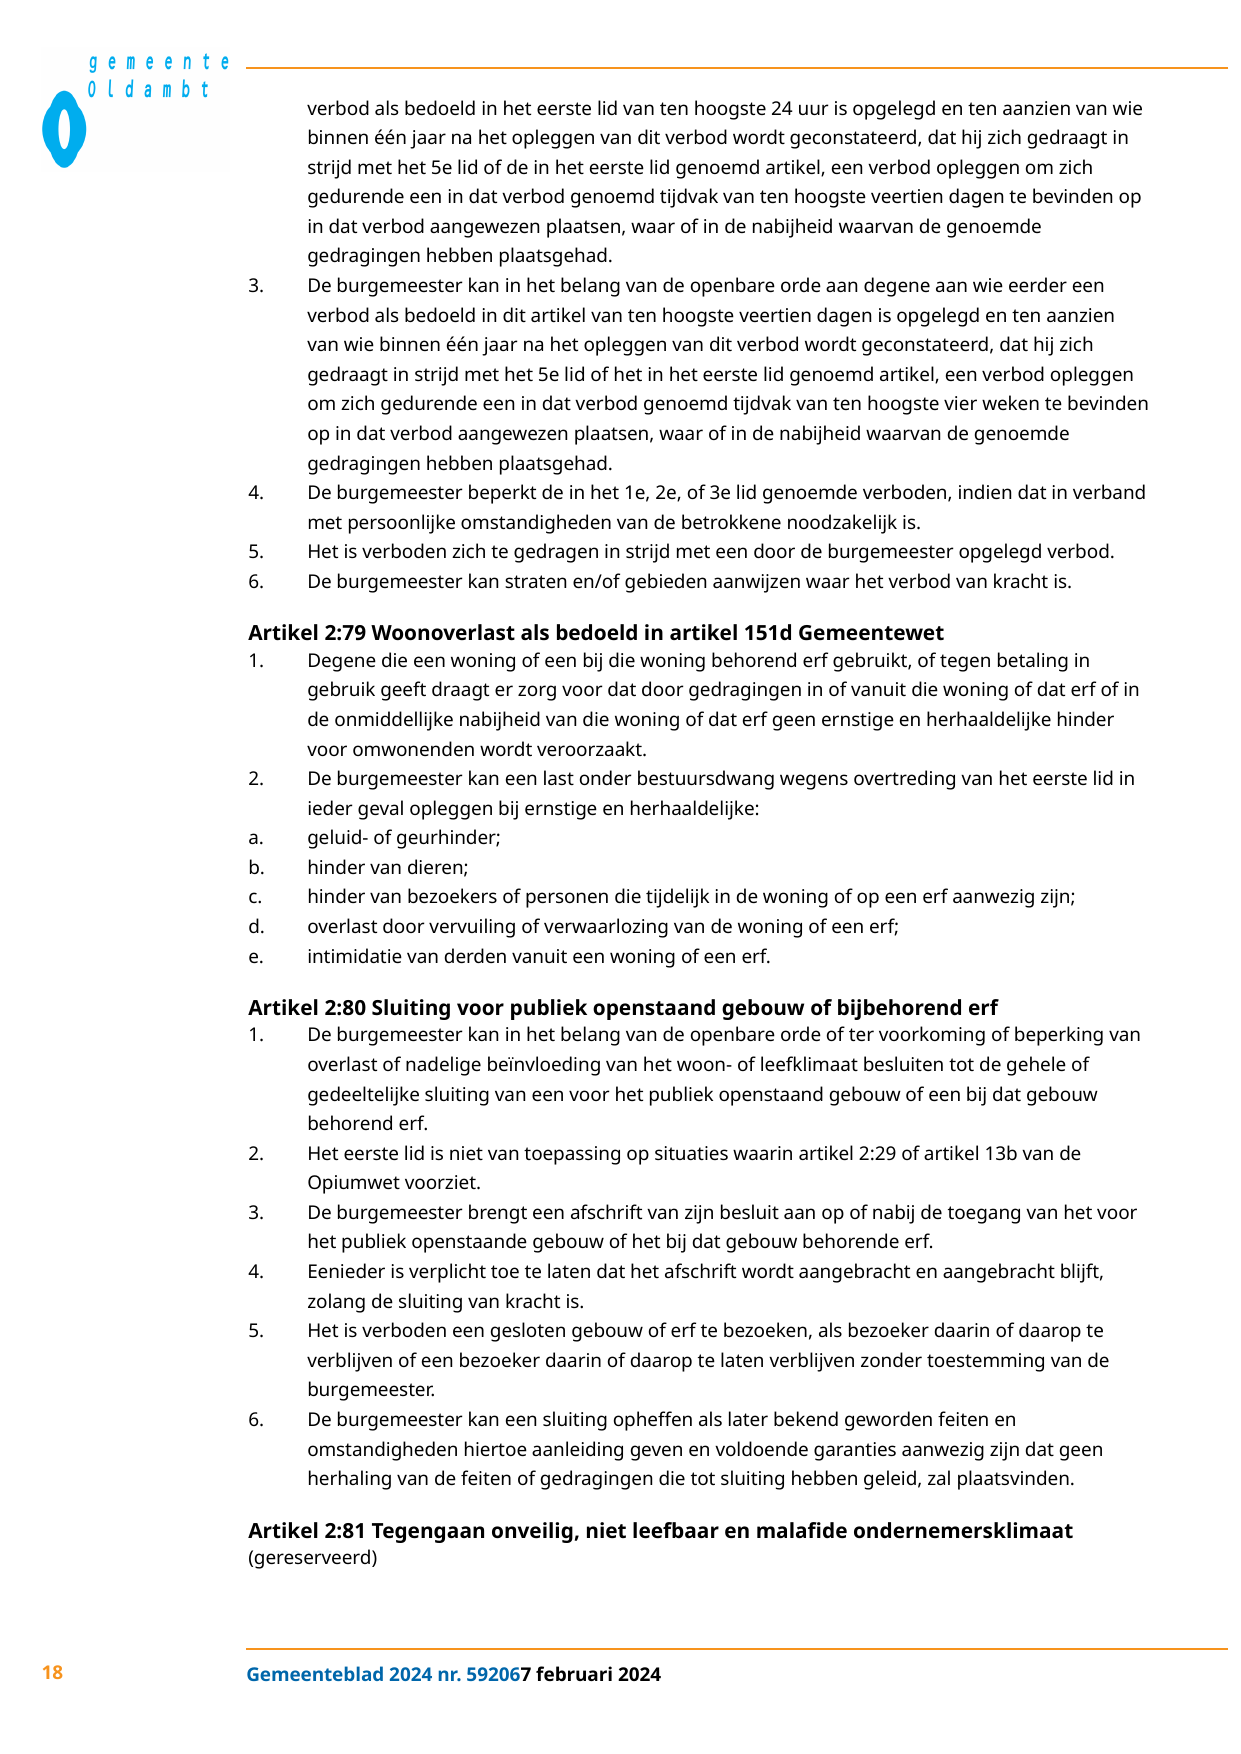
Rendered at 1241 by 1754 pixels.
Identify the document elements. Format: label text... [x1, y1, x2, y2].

list De burgemeester kan straten en/of gebieden aanwijzen waar het verbod van kracht is. [248, 568, 1152, 594]
list verbod als bedoeld in het eerste lid van ten hoogste 24 uur is opgelegd en ten aanzien van wie binnen één jaar na het opleggen van dit verbod wordt geconstateerd, dat hij zich gedraagt in strijd met het 5e lid of de in het eerste lid genoemd artikel, een verbod opleggen om zich gedurende een in dat verbod genoemd tijdvak van ten hoogste veertien dagen te bevinden op in dat verbod aangewezen plaatsen, waar of in de nabijheid waarvan de genoemde gedragingen hebben plaatsgehad. [248, 95, 1152, 268]
list geluid- of geurhinder; [248, 824, 1152, 850]
list hinder van bezoekers of personen die tijdelijk in de woning of op een erf aanwezig zijn; [248, 884, 1152, 909]
list hinder van dieren; [248, 854, 1152, 880]
list intimidatie van derden vanuit een woning of een erf. [248, 943, 1152, 968]
list Het is verboden een gesloten gebouw of erf te bezoeken, als bezoeker daarin of daarop te verblijven of een bezoeker daarin of daarop te laten verblijven zonder toestemming van de burgemeester. [248, 1317, 1152, 1402]
text Artikel 2:80 Sluiting voor publiek openstaand gebouw of bijbehorend erf [248, 993, 1152, 1022]
list De burgemeester kan een sluiting opheffen als later bekend geworden feiten en omstandigheden hiertoe aanleiding geven en voldoende garanties aanwezig zijn dat geen herhaling van de feiten of gedragingen die tot sluiting hebben geleid, zal plaatsvinden. [248, 1406, 1152, 1491]
list De burgemeester kan een last onder bestuursdwang wegens overtreding van het eerste lid in ieder geval opleggen bij ernstige en herhaaldelijke: [248, 765, 1152, 821]
text (gereserveerd) [248, 1544, 1152, 1570]
list De burgemeester kan in het belang van de openbare orde of ter voorkoming of beperking van overlast of nadelige beïnvloeding van het woon- of leefklimaat besluiten tot de gehele of gedeeltelijke sluiting van een voor het publiek openstaand gebouw of een bij dat gebouw behorend erf. [248, 1022, 1152, 1136]
list Het eerste lid is niet van toepassing op situaties waarin artikel 2:29 of artikel 13b van de Opiumwet voorziet. [248, 1140, 1152, 1195]
picture [41, 47, 231, 172]
text Artikel 2:81 Tegengaan onveilig, niet leefbaar en malafide ondernemersklimaat [248, 1516, 1152, 1544]
list De burgemeester brengt een afschrift van zijn besluit aan op of nabij de toegang van het voor het publiek openstaande gebouw of het bij dat gebouw behorende erf. [248, 1199, 1152, 1254]
list Eenieder is verplicht toe te laten dat het afschrift wordt aangebracht en aangebracht blijft, zolang de sluiting van kracht is. [248, 1258, 1152, 1314]
text Artikel 2:79 Woonoverlast als bedoeld in artikel 151d Gemeentewet [248, 618, 1152, 647]
list overlast door vervuiling of verwaarlozing van de woning of een erf; [248, 913, 1152, 939]
list De burgemeester kan in het belang van de openbare orde aan degene aan wie eerder een verbod als bedoeld in dit artikel van ten hoogste veertien dagen is opgelegd en ten aanzien van wie binnen één jaar na het opleggen van dit verbod wordt geconstateerd, dat hij zich gedraagt in strijd met het 5e lid of het in het eerste lid genoemd artikel, een verbod opleggen om zich gedurende een in dat verbod genoemd tijdvak van ten hoogste vier weken te bevinden op in dat verbod aangewezen plaatsen, waar of in de nabijheid waarvan de genoemde gedragingen hebben plaatsgehad. [248, 272, 1152, 476]
list Degene die een woning of een bij die woning behorend erf gebruikt, of tegen betaling in gebruik geeft draagt er zorg voor dat door gedragingen in of vanuit die woning of dat erf of in de onmiddellijke nabijheid van die woning of dat erf geen ernstige en herhaaldelijke hinder voor omwonenden wordt veroorzaakt. [248, 647, 1152, 761]
list Het is verboden zich te gedragen in strijd met een door de burgemeester opgelegd verbod. [248, 538, 1152, 564]
list De burgemeester beperkt de in het 1e, 2e, of 3e lid genoemde verboden, indien dat in verband met persoonlijke omstandigheden van de betrokkene noodzakelijk is. [248, 479, 1152, 535]
